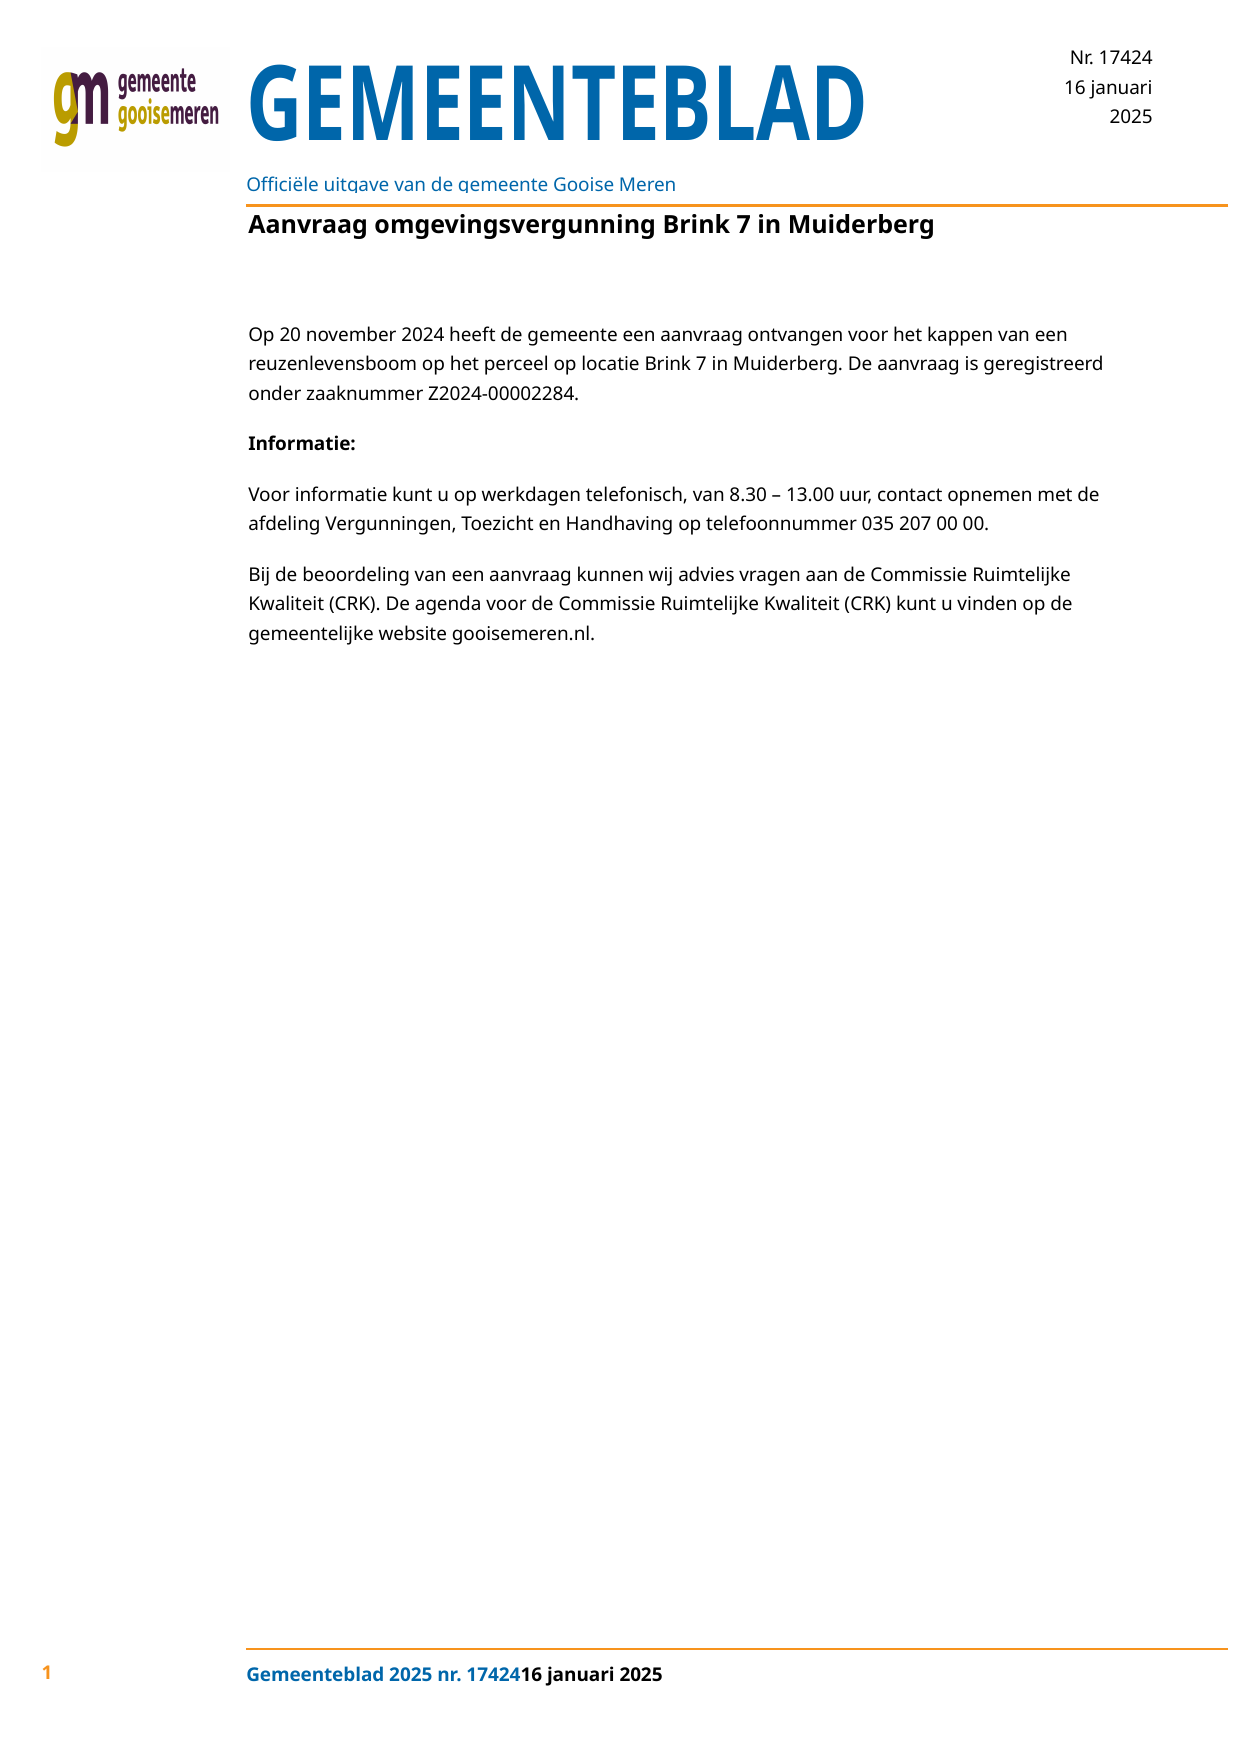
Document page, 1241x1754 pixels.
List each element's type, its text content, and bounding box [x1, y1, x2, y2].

text Voor informatie kunt u op werkdagen telefonisch, van 8.30 – 13.00 uur, contact opnemen met de afdeling Vergunningen, Toezicht en Handhaving op telefoonnummer 035 207 00 00. [248, 481, 1152, 536]
text Bij de beoordeling van een aanvraag kunnen wij advies vragen aan de Commissie Ruimtelijke Kwaliteit (CRK). De agenda voor de Commissie Ruimtelijke Kwaliteit (CRK) kunt u vinden op de gemeentelijke website gooisemeren.nl. [248, 561, 1152, 646]
text Op 20 november 2024 heeft de gemeente een aanvraag ontvangen voor het kappen van een reuzenlevensboom op het perceel op locatie Brink 7 in Muiderberg. De aanvraag is geregistreerd onder zaaknummer Z2024-00002284. [248, 321, 1152, 406]
picture [41, 47, 231, 172]
text Aanvraag omgevingsvergunning Brink 7 in Muiderberg [248, 207, 1152, 241]
text Informatie: [248, 430, 1152, 456]
